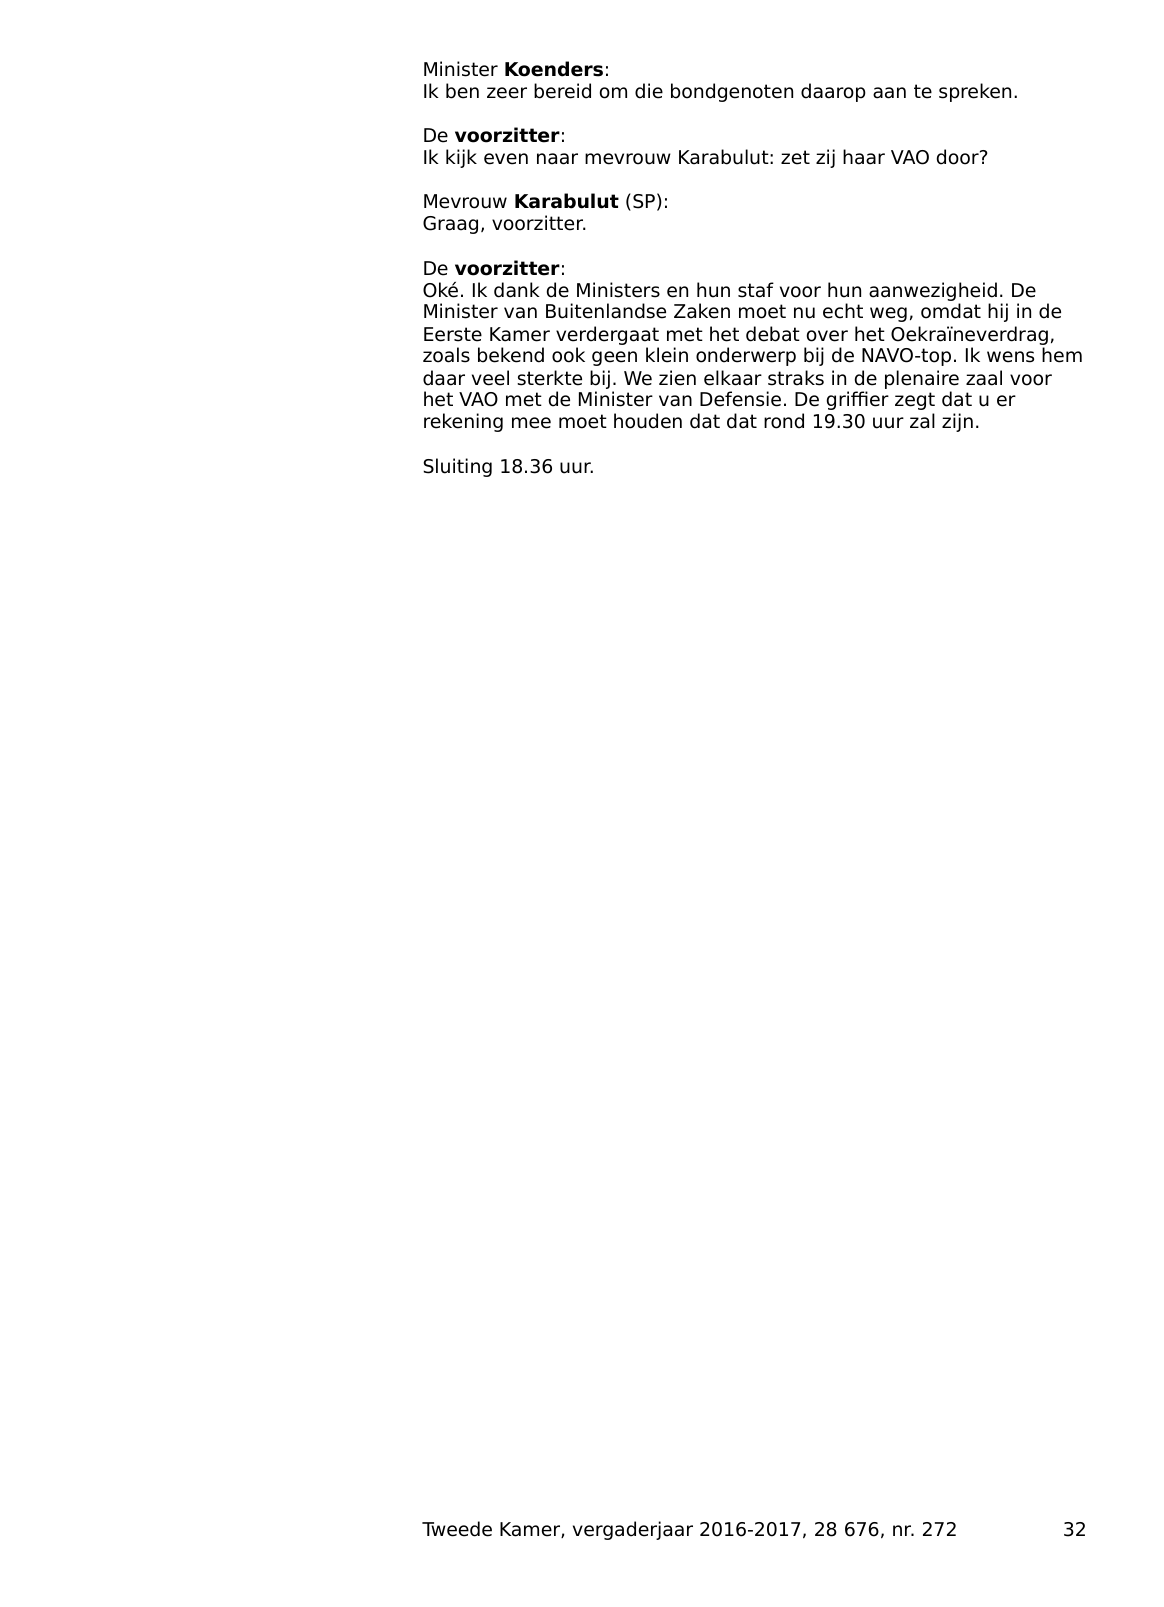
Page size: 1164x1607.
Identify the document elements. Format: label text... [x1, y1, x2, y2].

text Ik kijk even naar mevrouw Karabulut: zet zij haar VAO door? [422, 147, 1087, 169]
text Mevrouw Karabulut (SP): [422, 191, 1087, 213]
text Oké. Ik dank de Ministers en hun staf voor hun aanwezigheid. De Minister van Buitenlandse Zaken moet nu echt weg, omdat hij in de Eerste Kamer verdergaat met het debat over het Oekraïneverdrag, zoals bekend ook geen klein onderwerp bij de NAVO-top. Ik wens hem daar veel sterkte bij. We zien elkaar straks in de plenaire zaal voor het VAO met de Minister van Defensie. De griffier zegt dat u er rekening mee moet houden dat dat rond 19.30 uur zal zijn. [422, 279, 1087, 433]
text De voorzitter: [422, 125, 1087, 147]
text Minister Koenders: [422, 59, 1087, 81]
text De voorzitter: [422, 257, 1087, 279]
text Sluiting 18.36 uur. [422, 456, 1087, 477]
text Ik ben zeer bereid om die bondgenoten daarop aan te spreken. [422, 81, 1087, 103]
text Graag, voorzitter. [422, 213, 1087, 235]
